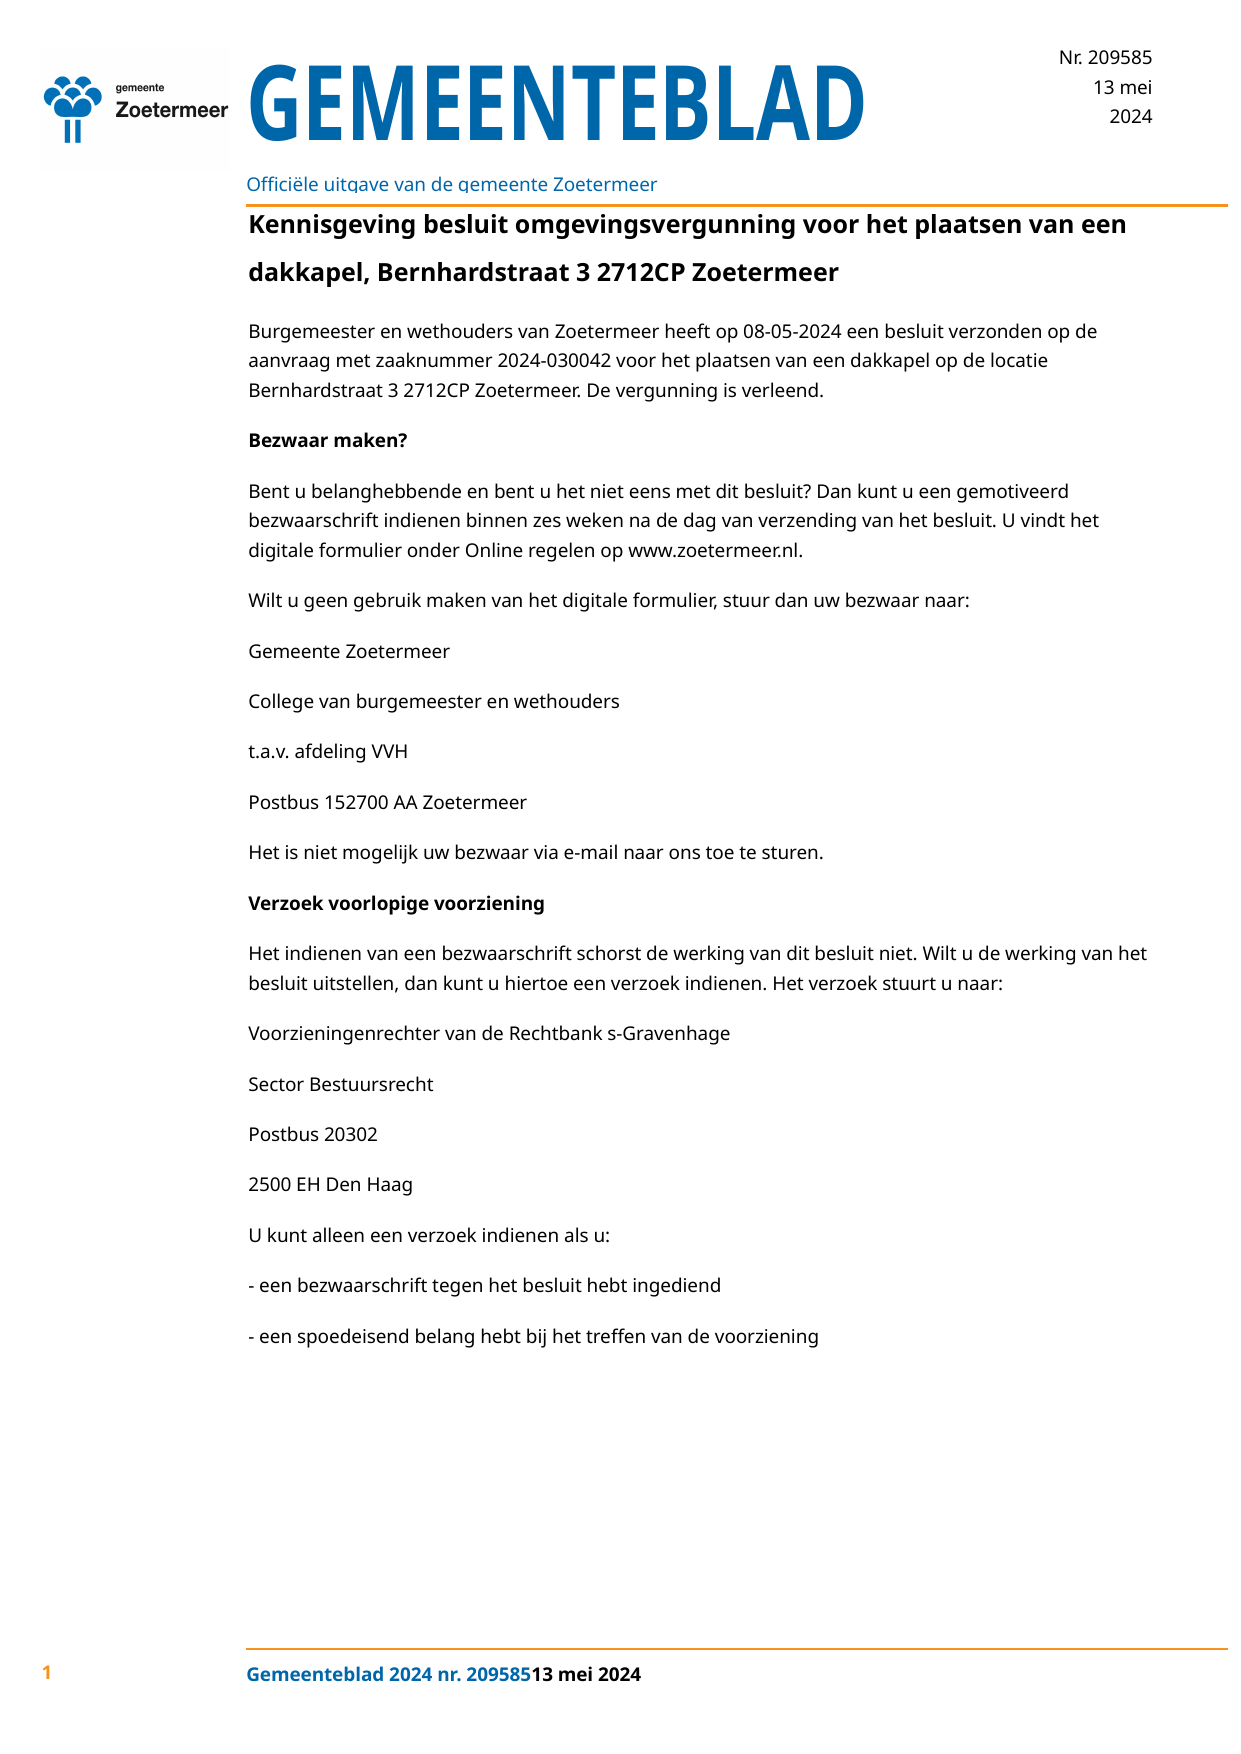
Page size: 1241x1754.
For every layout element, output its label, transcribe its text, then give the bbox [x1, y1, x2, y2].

text Postbus 20302 [248, 1121, 1152, 1147]
text Sector Bestuursrecht [248, 1071, 1152, 1097]
text Verzoek voorlopige voorziening [248, 890, 1152, 916]
text College van burgemeester en wethouders [248, 688, 1152, 714]
text Het indienen van een bezwaarschrift schorst de werking van dit besluit niet. Wilt u de werking van het besluit uitstellen, dan kunt u hiertoe een verzoek indienen. Het verzoek stuurt u naar: [248, 940, 1152, 996]
text Bent u belanghebbende en bent u het niet eens met dit besluit? Dan kunt u een gemotiveerd bezwaarschrift indienen binnen zes weken na de dag van verzending van het besluit. U vindt het digitale formulier onder Online regelen op www.zoetermeer.nl. [248, 478, 1152, 563]
text - een bezwaarschrift tegen het besluit hebt ingediend [248, 1272, 1152, 1298]
text 2500 EH Den Haag [248, 1172, 1152, 1197]
text Gemeente Zoetermeer [248, 638, 1152, 664]
text - een spoedeisend belang hebt bij het treffen van de voorziening [248, 1323, 1152, 1349]
text t.a.v. afdeling VVH [248, 739, 1152, 764]
text U kunt alleen een verzoek indienen als u: [248, 1222, 1152, 1248]
text Bezwaar maken? [248, 427, 1152, 453]
text Burgemeester en wethouders van Zoetermeer heeft op 08-05-2024 een besluit verzonden op de aanvraag met zaaknummer 2024-030042 voor het plaatsen van een dakkapel op de locatie Bernhardstraat 3 2712CP Zoetermeer. De vergunning is verleend. [248, 318, 1152, 403]
text Postbus 152700 AA Zoetermeer [248, 789, 1152, 815]
picture [41, 47, 231, 172]
text Wilt u geen gebruik maken van het digitale formulier, stuur dan uw bezwaar naar: [248, 587, 1152, 613]
text Voorzieningenrechter van de Rechtbank s-Gravenhage [248, 1020, 1152, 1046]
text Kennisgeving besluit omgevingsvergunning voor het plaatsen van een dakkapel, Bernhardstraat 3 2712CP Zoetermeer [248, 207, 1152, 288]
text Het is niet mogelijk uw bezwaar via e-mail naar ons toe te sturen. [248, 839, 1152, 865]
